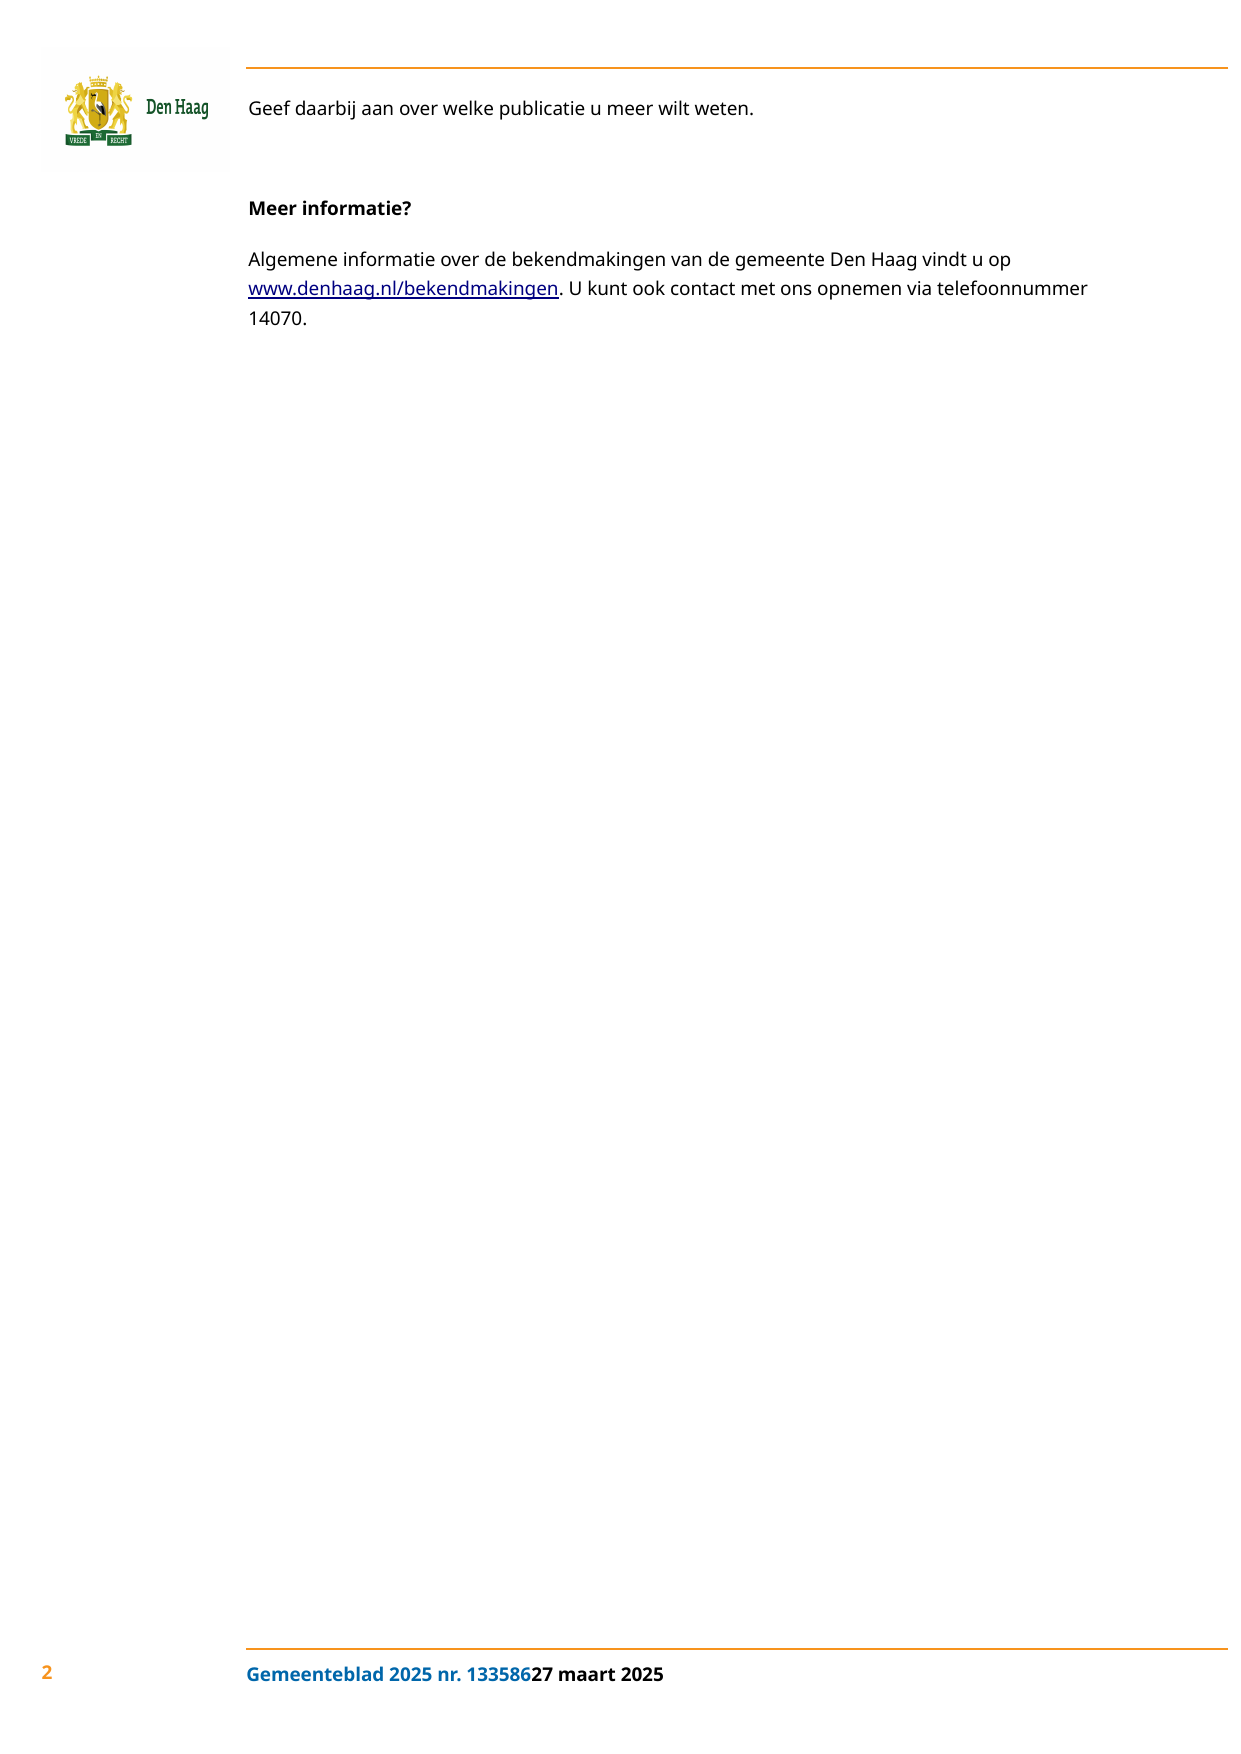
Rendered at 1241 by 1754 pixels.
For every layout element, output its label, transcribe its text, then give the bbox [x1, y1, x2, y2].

text Algemene informatie over de bekendmakingen van de gemeente Den Haag vindt u op www.denhaag.nl/bekendmakingen. U kunt ook contact met ons opnemen via telefoonnummer 14070. [248, 246, 1152, 331]
picture [41, 47, 231, 172]
text Meer informatie? [248, 196, 1152, 221]
text Geef daarbij aan over welke publicatie u meer wilt weten. [248, 95, 1152, 121]
